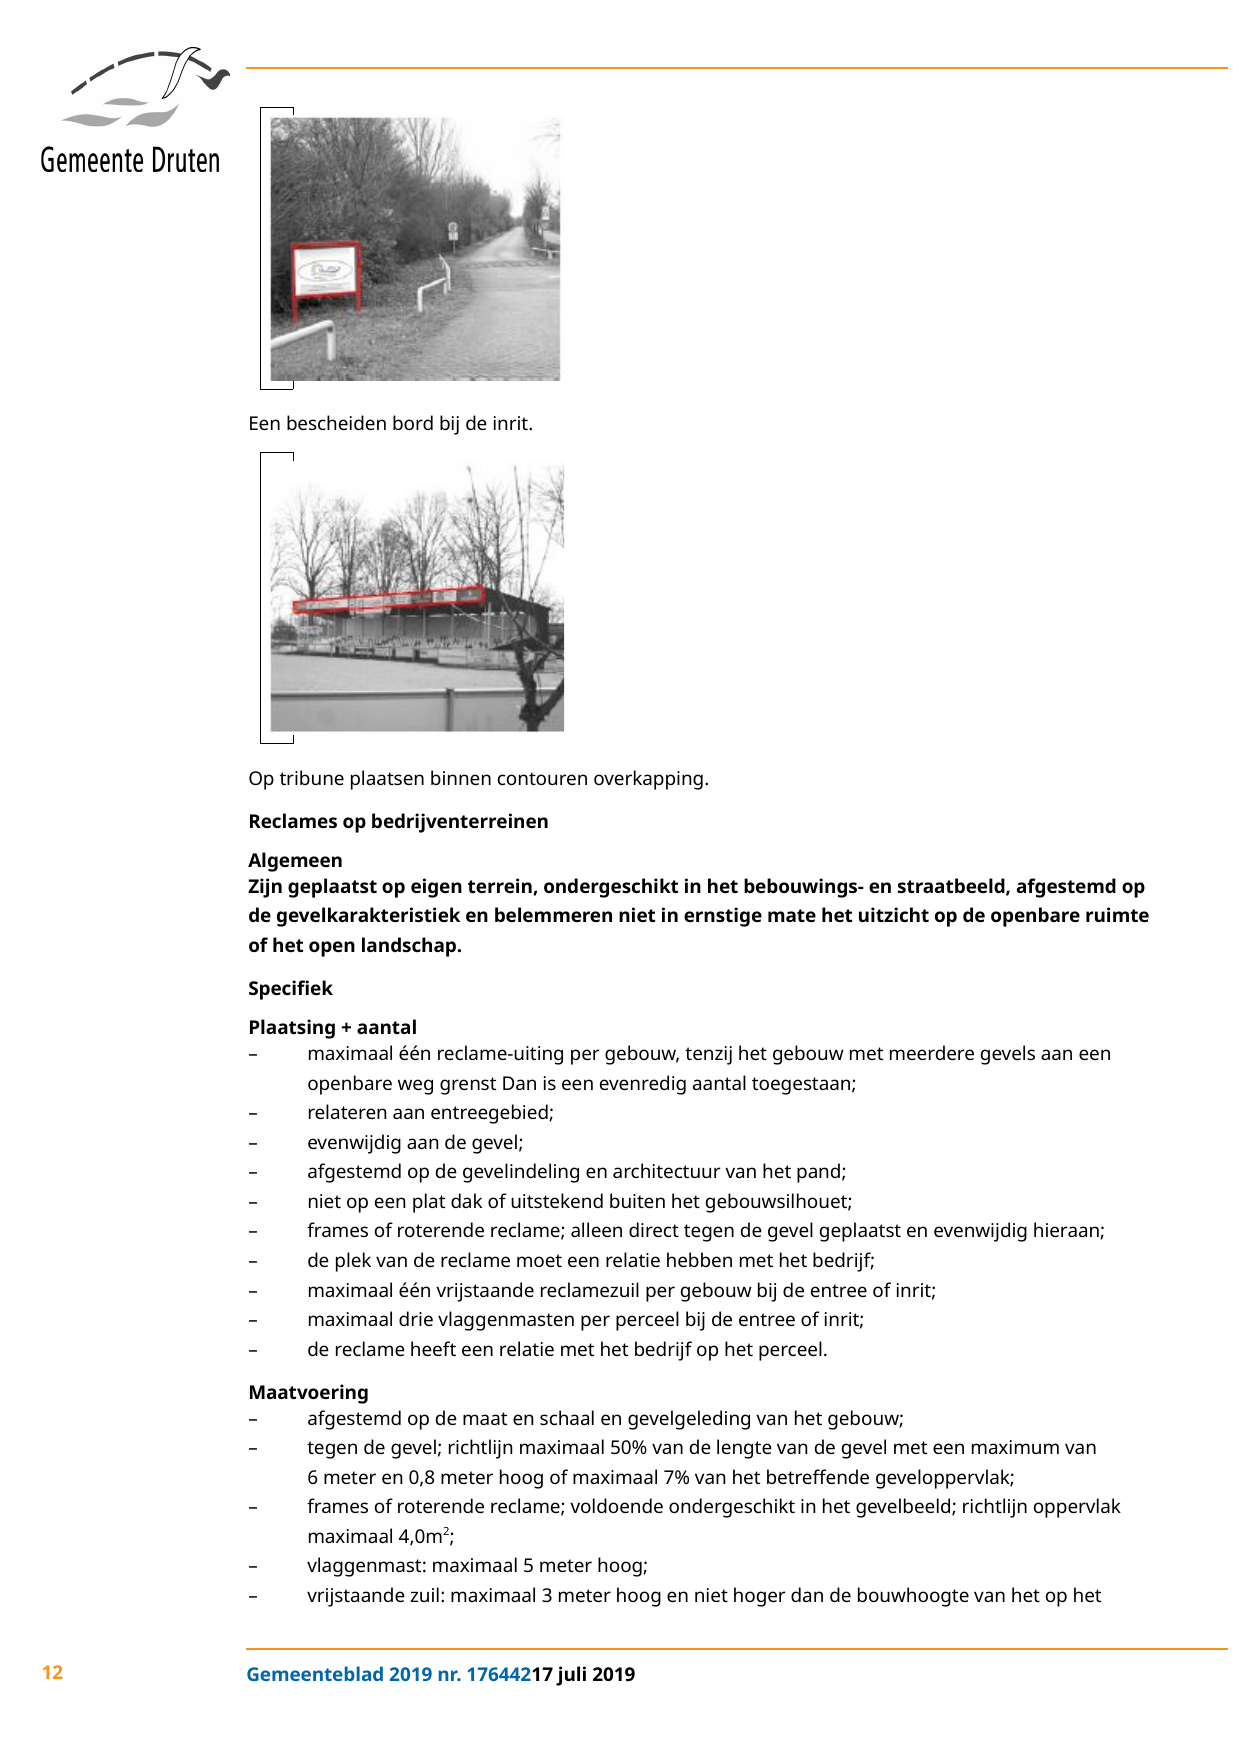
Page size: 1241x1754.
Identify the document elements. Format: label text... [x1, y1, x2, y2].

text Algemeen [248, 847, 1152, 873]
list de plek van de reclame moet een relatie hebben met het bedrijf; [248, 1247, 1152, 1273]
text Op tribune plaatsen binnen contouren overkapping. [248, 765, 1152, 790]
picture [268, 115, 565, 381]
list niet op een plat dak of uitstekend buiten het gebouwsilhouet; [248, 1188, 1152, 1214]
list tegen de gevel; richtlijn maximaal 50% van de lengte van de gevel met een maximum van 6 meter en 0,8 meter hoog of maximaal 7% van het betreffende geveloppervlak; [248, 1434, 1152, 1490]
list frames of roterende reclame; voldoende ondergeschikt in het gevelbeeld; richtlijn oppervlak maximaal 4,0m2; [248, 1493, 1152, 1549]
text Specifiek [248, 975, 1152, 1001]
list de reclame heeft een relatie met het bedrijf op het perceel. [248, 1336, 1152, 1362]
text Zijn geplaatst op eigen terrein, ondergeschikt in het bebouwings- en straatbeeld, afgestemd op de gevelkarakteristiek en belemmeren niet in ernstige mate het uitzicht op de openbare ruimte of het open landschap. [248, 873, 1152, 958]
picture [268, 461, 565, 735]
list maximaal één reclame-uiting per gebouw, tenzij het gebouw met meerdere gevels aan een openbare weg grenst Dan is een evenredig aantal toegestaan; [248, 1040, 1152, 1095]
list vlaggenmast: maximaal 5 meter hoog; [248, 1553, 1152, 1578]
list afgestemd op de maat en schaal en gevelgeleding van het gebouw; [248, 1405, 1152, 1431]
picture [41, 47, 231, 172]
list maximaal één vrijstaande reclamezuil per gebouw bij de entree of inrit; [248, 1277, 1152, 1302]
list relateren aan entreegebied; [248, 1099, 1152, 1125]
list maximaal drie vlaggenmasten per perceel bij de entree of inrit; [248, 1306, 1152, 1332]
text Een bescheiden bord bij de inrit. [248, 411, 1152, 436]
text Maatvoering [248, 1379, 1152, 1405]
list vrijstaande zuil: maximaal 3 meter hoog en niet hoger dan de bouwhoogte van het op het [248, 1582, 1152, 1608]
list frames of roterende reclame; alleen direct tegen de gevel geplaatst en evenwijdig hieraan; [248, 1218, 1152, 1243]
list afgestemd op de gevelindeling en architectuur van het pand; [248, 1158, 1152, 1184]
text Reclames op bedrijventerreinen [248, 808, 1152, 833]
list evenwijdig aan de gevel; [248, 1129, 1152, 1154]
text Plaatsing + aantal [248, 1014, 1152, 1040]
